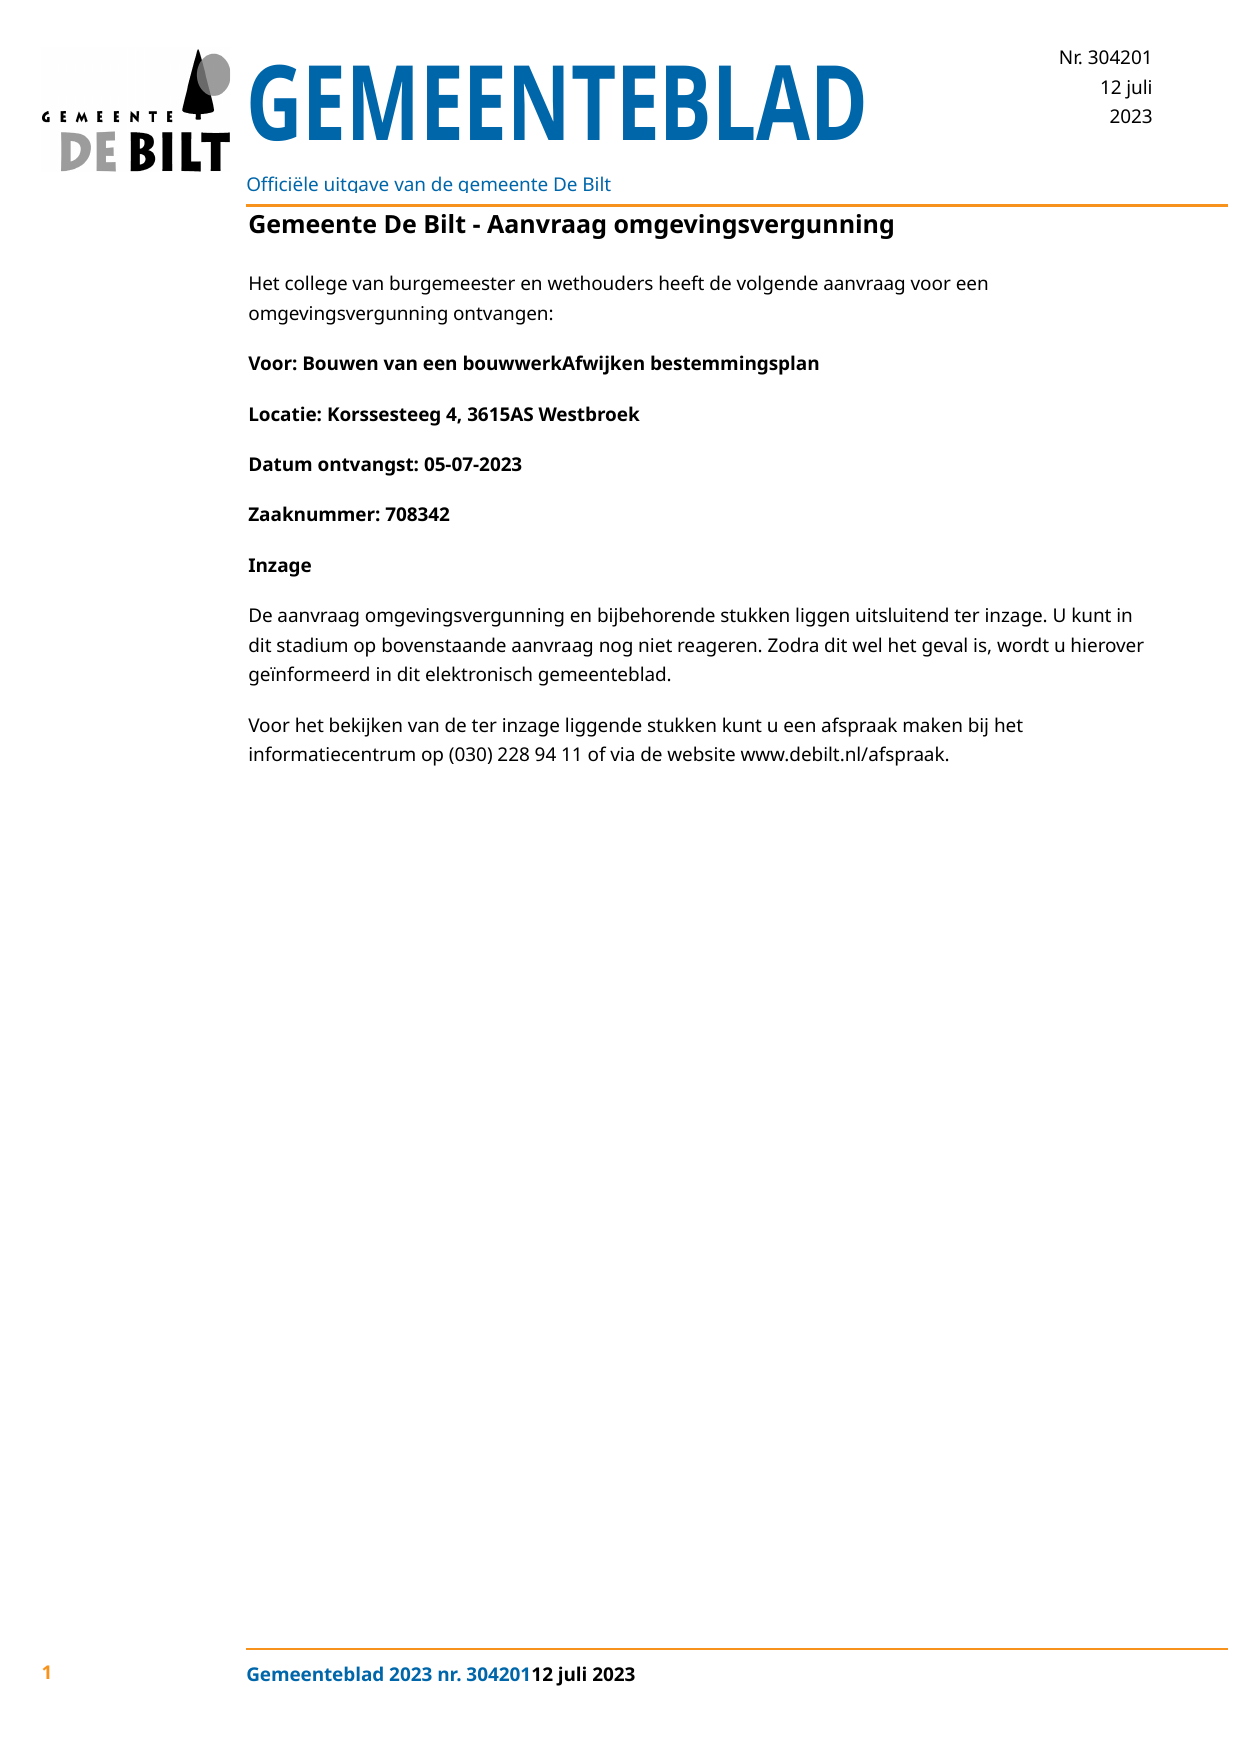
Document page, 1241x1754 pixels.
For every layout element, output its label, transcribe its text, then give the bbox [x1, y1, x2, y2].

text Datum ontvangst: 05-07-2023 [248, 451, 1152, 477]
picture [41, 47, 231, 172]
text Voor het bekijken van de ter inzage liggende stukken kunt u een afspraak maken bij het informatiecentrum op (030) 228 94 11 of via de website www.debilt.nl/afspraak. [248, 712, 1152, 767]
text De aanvraag omgevingsvergunning en bijbehorende stukken liggen uitsluitend ter inzage. U kunt in dit stadium op bovenstaande aanvraag nog niet reageren. Zodra dit wel het geval is, wordt u hierover geïnformeerd in dit elektronisch gemeenteblad. [248, 602, 1152, 687]
text Zaaknummer: 708342 [248, 502, 1152, 527]
text Locatie: Korssesteeg 4, 3615AS Westbroek [248, 401, 1152, 426]
text Gemeente De Bilt - Aanvraag omgevingsvergunning [248, 207, 1152, 241]
text Het college van burgemeester en wethouders heeft de volgende aanvraag voor een omgevingsvergunning ontvangen: [248, 270, 1152, 326]
text Voor: Bouwen van een bouwwerkAfwijken bestemmingsplan [248, 350, 1152, 376]
text Inzage [248, 552, 1152, 578]
